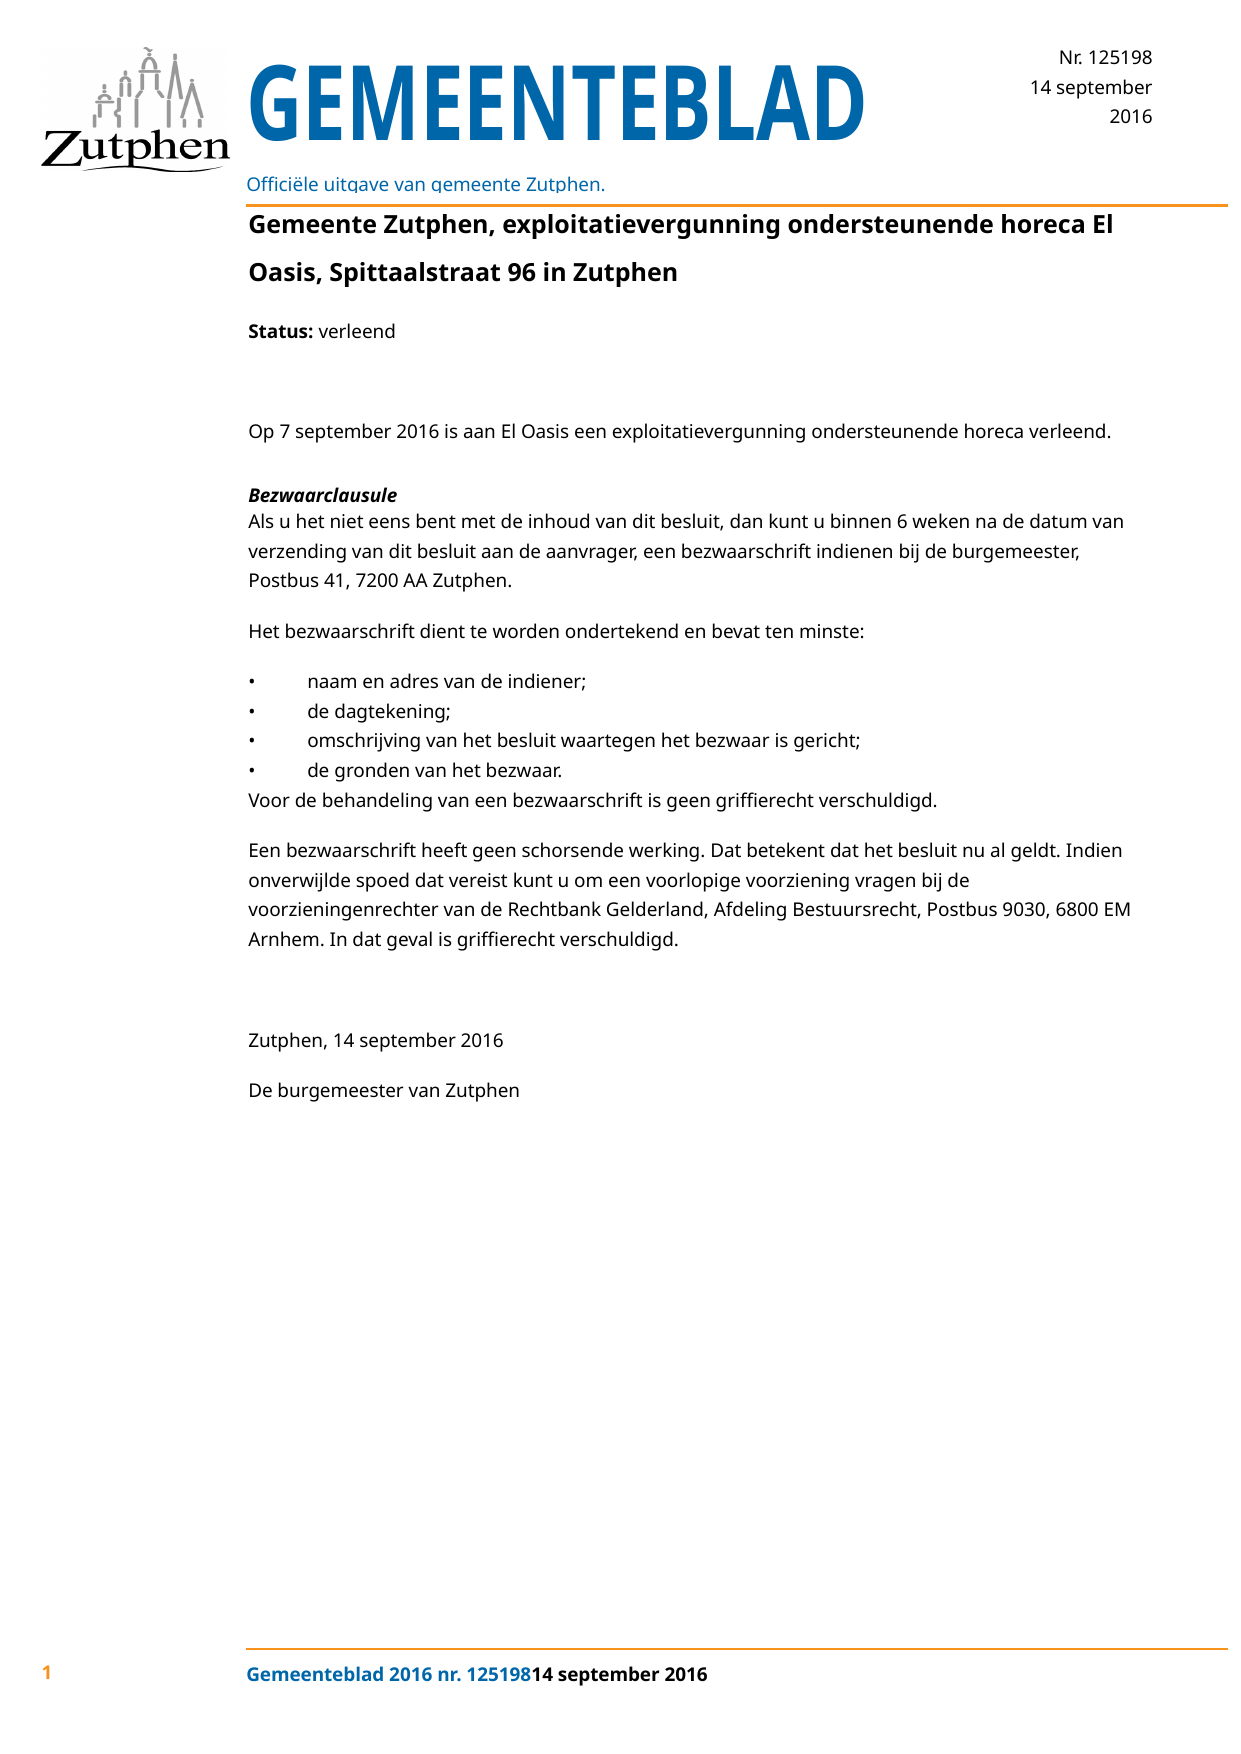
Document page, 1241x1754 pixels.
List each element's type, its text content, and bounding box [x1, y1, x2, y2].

text Voor de behandeling van een bezwaarschrift is geen griffierecht verschuldigd. [248, 787, 1152, 812]
text Het bezwaarschrift dient te worden ondertekend en bevat ten minste: [248, 618, 1152, 644]
text De burgemeester van Zutphen [248, 1077, 1152, 1103]
list de gronden van het bezwaar. [248, 757, 1152, 783]
text Status: verleend [248, 318, 1152, 344]
picture [41, 47, 231, 172]
text Gemeente Zutphen, exploitatievergunning ondersteunende horeca El Oasis, Spittaalstraat 96 in Zutphen [248, 207, 1152, 288]
list omschrijving van het besluit waartegen het bezwaar is gericht; [248, 728, 1152, 753]
list naam en adres van de indiener; [248, 668, 1152, 694]
text Op 7 september 2016 is aan El Oasis een exploitatievergunning ondersteunende horeca verleend. [248, 419, 1152, 444]
text Als u het niet eens bent met de inhoud van dit besluit, dan kunt u binnen 6 weken na de datum van verzending van dit besluit aan de aanvrager, een bezwaarschrift indienen bij de burgemeester, Postbus 41, 7200 AA Zutphen. [248, 508, 1152, 593]
text Een bezwaarschrift heeft geen schorsende werking. Dat betekent dat het besluit nu al geldt. Indien onverwijlde spoed dat vereist kunt u om een voorlopige voorziening vragen bij de voorzieningenrechter van de Rechtbank Gelderland, Afdeling Bestuursrecht, Postbus 9030, 6800 EM Arnhem. In dat geval is griffierecht verschuldigd. [248, 837, 1152, 952]
text Bezwaarclausule [248, 483, 1152, 508]
text Zutphen, 14 september 2016 [248, 1027, 1152, 1052]
list de dagtekening; [248, 698, 1152, 724]
